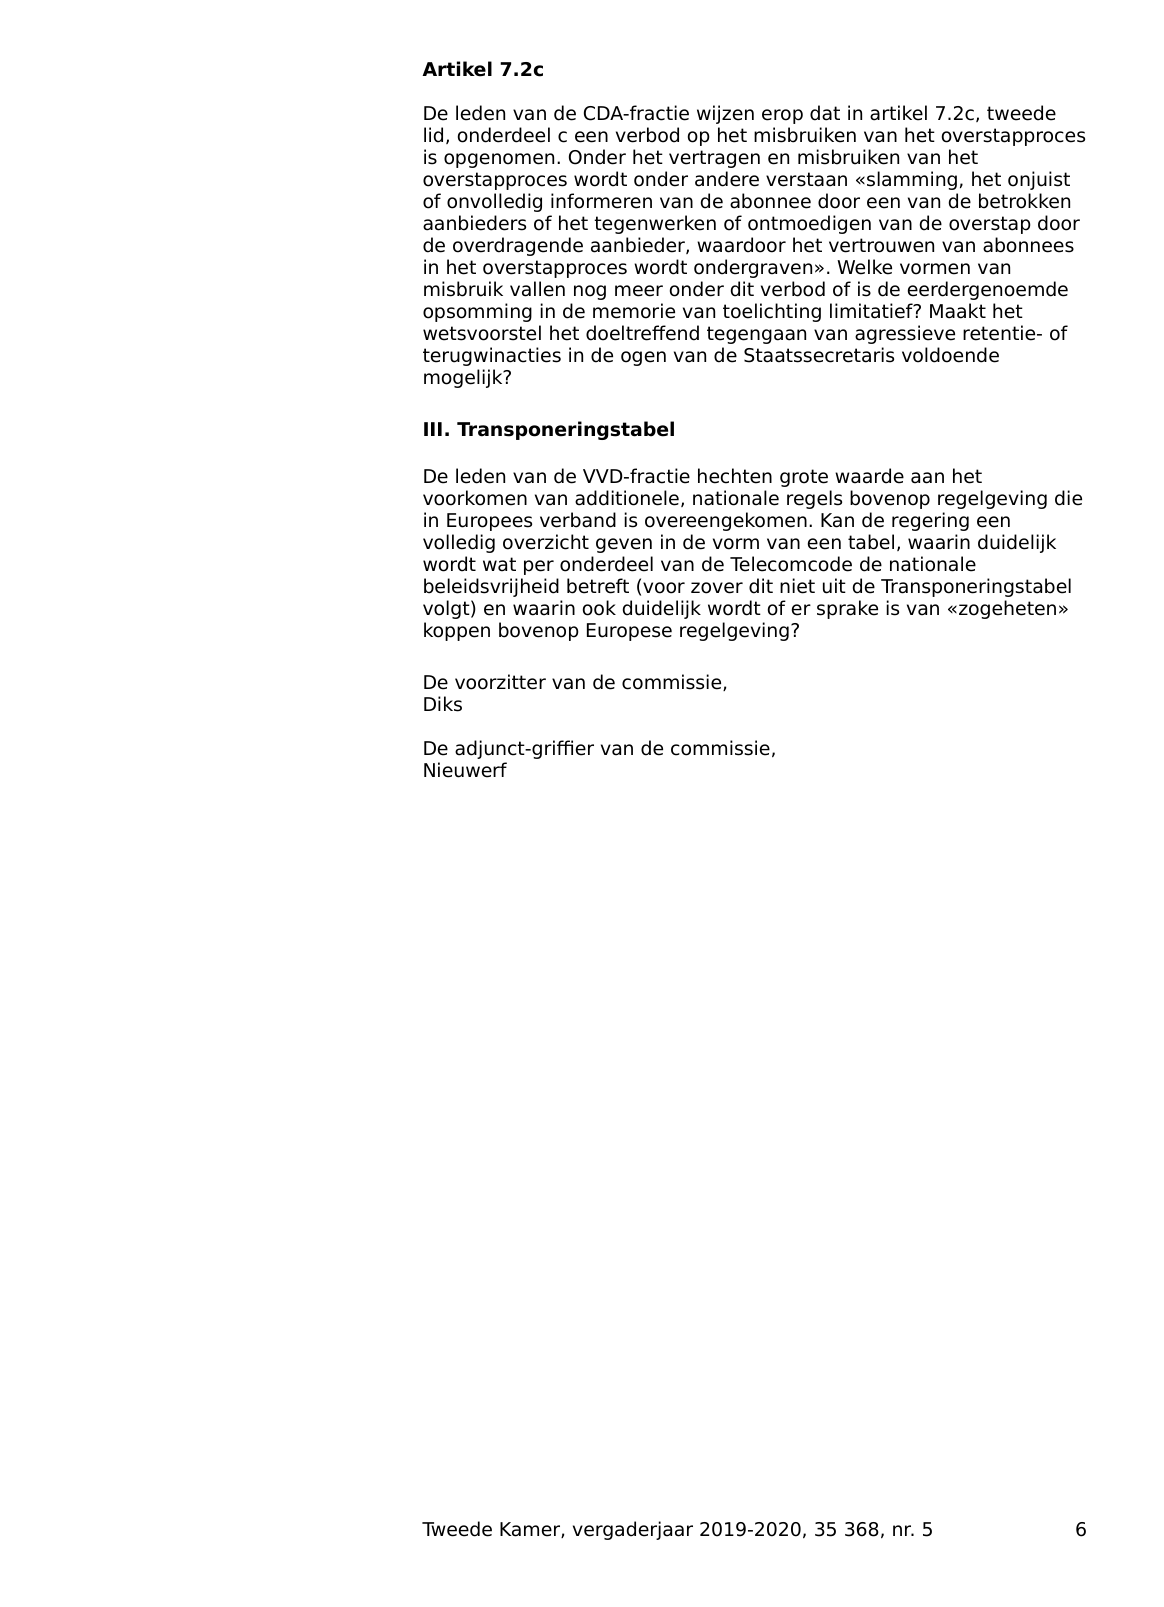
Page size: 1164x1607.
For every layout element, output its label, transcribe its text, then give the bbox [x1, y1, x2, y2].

subtitle Artikel 7.2c [422, 59, 1087, 81]
text De adjunct-griffier van de commissie, Nieuwerf [422, 738, 1087, 782]
text De leden van de CDA-fractie wijzen erop dat in artikel 7.2c, tweede lid, onderdeel c een verbod op het misbruiken van het overstapproces is opgenomen. Onder het vertragen en misbruiken van het overstapproces wordt onder andere verstaan «slamming, het onjuist of onvolledig informeren van de abonnee door een van de betrokken aanbieders of het tegenwerken of ontmoedigen van de overstap door de overdragende aanbieder, waardoor het vertrouwen van abonnees in het overstapproces wordt ondergraven». Welke vormen van misbruik vallen nog meer onder dit verbod of is de eerdergenoemde opsomming in de memorie van toelichting limitatief? Maakt het wetsvoorstel het doeltreffend tegengaan van agressieve retentie- of terugwinacties in de ogen van de Staatssecretaris voldoende mogelijk? [422, 103, 1087, 389]
text De voorzitter van de commissie, Diks [422, 672, 1087, 716]
subtitle III. Transponeringstabel [422, 419, 1087, 441]
text De leden van de VVD-fractie hechten grote waarde aan het voorkomen van additionele, nationale regels bovenop regelgeving die in Europees verband is overeengekomen. Kan de regering een volledig overzicht geven in de vorm van een tabel, waarin duidelijk wordt wat per onderdeel van de Telecomcode de nationale beleidsvrijheid betreft (voor zover dit niet uit de Transponeringstabel volgt) en waarin ook duidelijk wordt of er sprake is van «zogeheten» koppen bovenop Europese regelgeving? [422, 466, 1087, 642]
